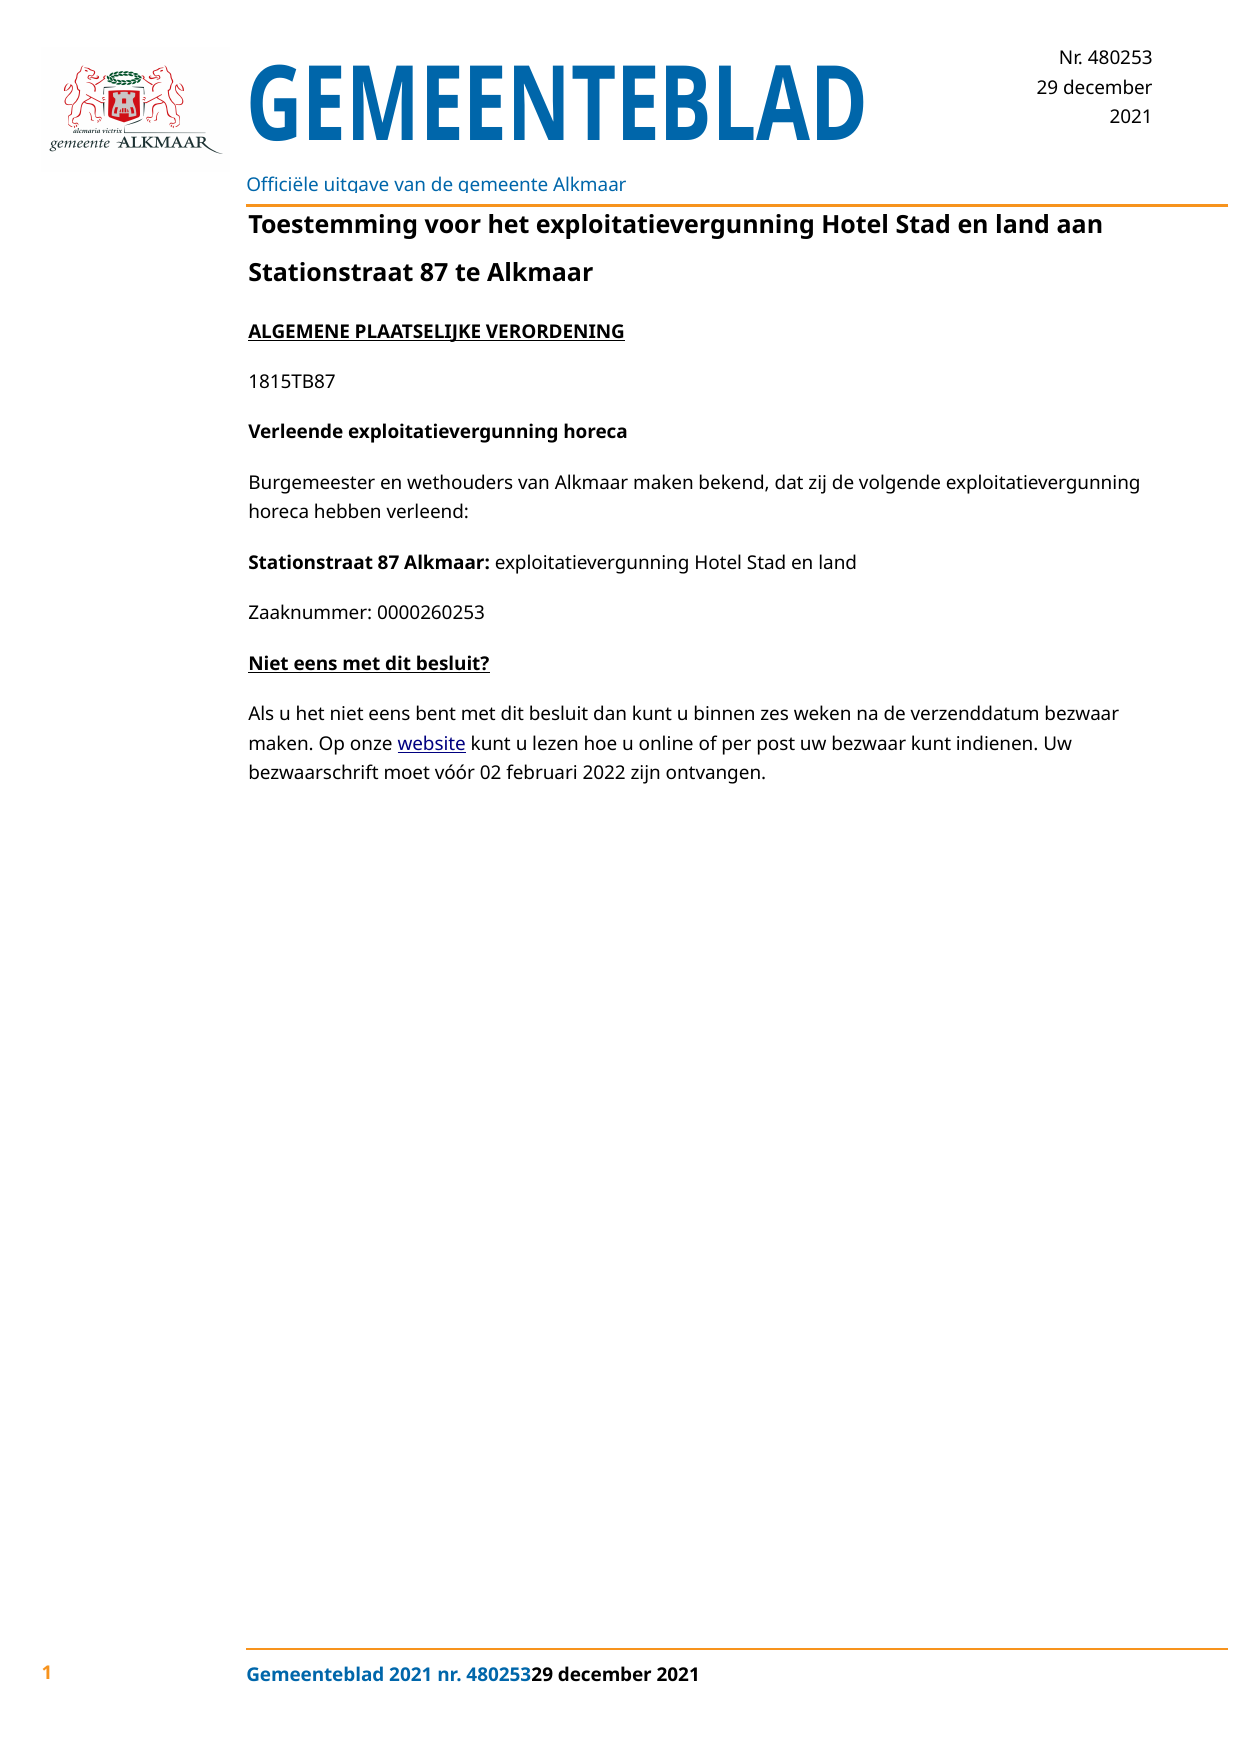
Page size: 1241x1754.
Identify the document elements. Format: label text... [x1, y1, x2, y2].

text Zaaknummer: 0000260253 [248, 599, 1152, 625]
picture [41, 47, 231, 172]
text Als u het niet eens bent met dit besluit dan kunt u binnen zes weken na de verzenddatum bezwaar maken. Op onze website kunt u lezen hoe u online of per post uw bezwaar kunt indienen. Uw bezwaarschrift moet vóór 02 februari 2022 zijn ontvangen. [248, 700, 1152, 785]
text ALGEMENE PLAATSELIJKE VERORDENING [248, 318, 1152, 344]
text Toestemming voor het exploitatievergunning Hotel Stad en land aan Stationstraat 87 te Alkmaar [248, 207, 1152, 288]
text Stationstraat 87 Alkmaar: exploitatievergunning Hotel Stad en land [248, 549, 1152, 575]
text 1815TB87 [248, 368, 1152, 394]
text Niet eens met dit besluit? [248, 650, 1152, 676]
text Burgemeester en wethouders van Alkmaar maken bekend, dat zij de volgende exploitatievergunning horeca hebben verleend: [248, 469, 1152, 524]
text Verleende exploitatievergunning horeca [248, 419, 1152, 444]
